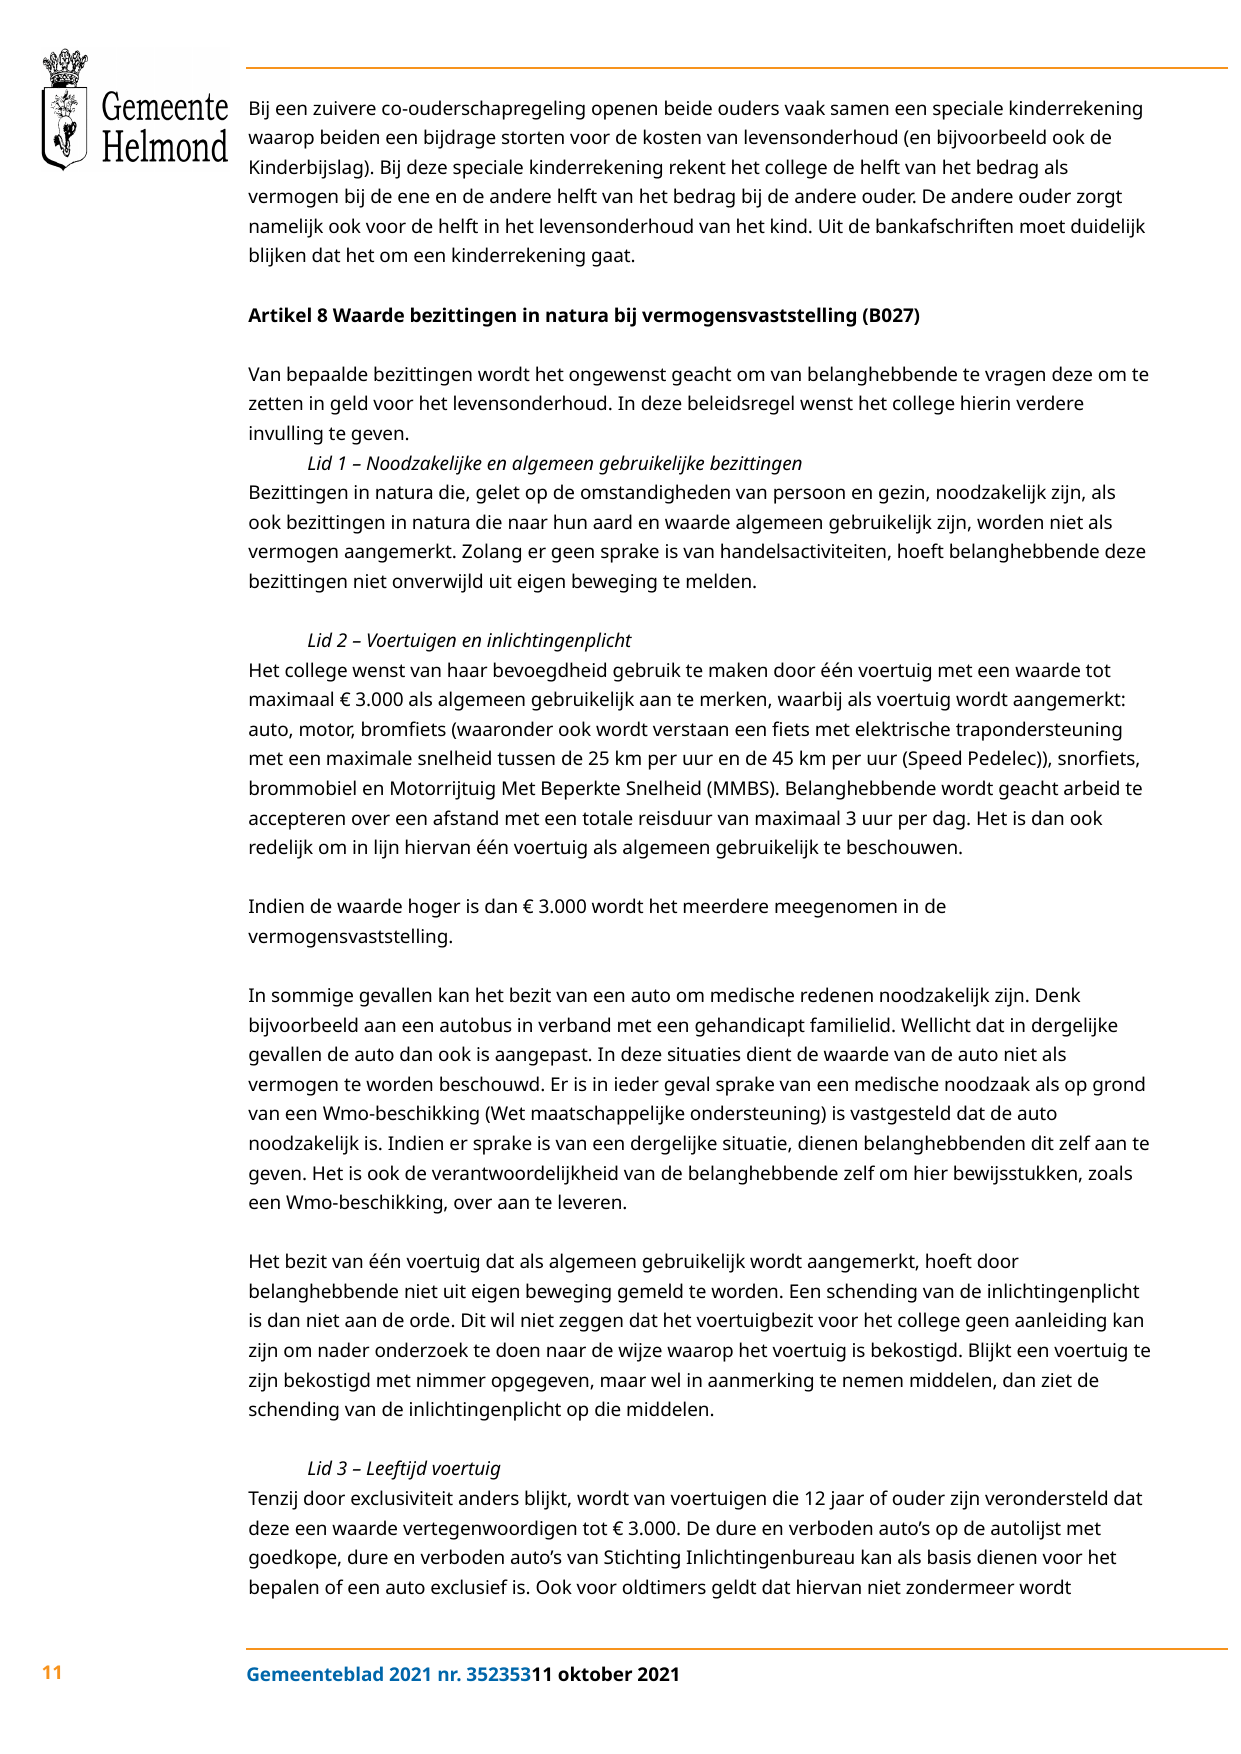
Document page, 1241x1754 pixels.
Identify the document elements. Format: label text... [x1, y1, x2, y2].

text Indien de waarde hoger is dan € 3.000 wordt het meerdere meegenomen in de vermogensvaststelling. [248, 893, 1152, 949]
text Het college wenst van haar bevoegdheid gebruik te maken door één voertuig met een waarde tot maximaal € 3.000 als algemeen gebruikelijk aan te merken, waarbij als voertuig wordt aangemerkt: auto, motor, bromfiets (waaronder ook wordt verstaan een fiets met elektrische trapondersteuning met een maximale snelheid tussen de 25 km per uur en de 45 km per uur (Speed Pedelec)), snorfiets, brommobiel en Motorrijtuig Met Beperkte Snelheid (MMBS). Belanghebbende wordt geacht arbeid te accepteren over een afstand met een totale reisduur van maximaal 3 uur per dag. Het is dan ook redelijk om in lijn hiervan één voertuig als algemeen gebruikelijk te beschouwen. [248, 657, 1152, 860]
text Artikel 8 Waarde bezittingen in natura bij vermogensvaststelling (B027) [248, 302, 1152, 328]
text Bezittingen in natura die, gelet op de omstandigheden van persoon en gezin, noodzakelijk zijn, als ook bezittingen in natura die naar hun aard en waarde algemeen gebruikelijk zijn, worden niet als vermogen aangemerkt. Zolang er geen sprake is van handelsactiviteiten, hoeft belanghebbende deze bezittingen niet onverwijld uit eigen beweging te melden. [248, 479, 1152, 594]
text Bij een zuivere co-ouderschapregeling openen beide ouders vaak samen een speciale kinderrekening waarop beiden een bijdrage storten voor de kosten van levensonderhoud (en bijvoorbeeld ook de Kinderbijslag). Bij deze speciale kinderrekening rekent het college de helft van het bedrag als vermogen bij de ene en de andere helft van het bedrag bij de andere ouder. De andere ouder zorgt namelijk ook voor de helft in het levensonderhoud van het kind. Uit de bankafschriften moet duidelijk blijken dat het om een kinderrekening gaat. [248, 95, 1152, 268]
text Van bepaalde bezittingen wordt het ongewenst geacht om van belanghebbende te vragen deze om te zetten in geld voor het levensonderhoud. In deze beleidsregel wenst het college hierin verdere invulling te geven. [248, 361, 1152, 446]
text In sommige gevallen kan het bezit van een auto om medische redenen noodzakelijk zijn. Denk bijvoorbeeld aan een autobus in verband met een gehandicapt familielid. Wellicht dat in dergelijke gevallen de auto dan ook is aangepast. In deze situaties dient de waarde van de auto niet als vermogen te worden beschouwd. Er is in ieder geval sprake van een medische noodzaak als op grond van een Wmo-beschikking (Wet maatschappelijke ondersteuning) is vastgesteld dat de auto noodzakelijk is. Indien er sprake is van een dergelijke situatie, dienen belanghebbenden dit zelf aan te geven. Het is ook de verantwoordelijkheid van de belanghebbende zelf om hier bewijsstukken, zoals een Wmo-beschikking, over aan te leveren. [248, 982, 1152, 1215]
list Lid 1 – Noodzakelijke en algemeen gebruikelijke bezittingen [248, 450, 1152, 476]
list Lid 2 – Voertuigen en inlichtingenplicht [248, 627, 1152, 653]
text Tenzij door exclusiviteit anders blijkt, wordt van voertuigen die 12 jaar of ouder zijn verondersteld dat deze een waarde vertegenwoordigen tot € 3.000. De dure en verboden auto’s op de autolijst met goedkope, dure en verboden auto’s van Stichting Inlichtingenbureau kan als basis dienen voor het bepalen of een auto exclusief is. Ook voor oldtimers geldt dat hiervan niet zondermeer wordt [248, 1485, 1152, 1600]
text Het bezit van één voertuig dat als algemeen gebruikelijk wordt aangemerkt, hoeft door belanghebbende niet uit eigen beweging gemeld te worden. Een schending van de inlichtingenplicht is dan niet aan de orde. Dit wil niet zeggen dat het voertuigbezit voor het college geen aanleiding kan zijn om nader onderzoek te doen naar de wijze waarop het voertuig is bekostigd. Blijkt een voertuig te zijn bekostigd met nimmer opgegeven, maar wel in aanmerking te nemen middelen, dan ziet de schending van de inlichtingenplicht op die middelen. [248, 1248, 1152, 1422]
list Lid 3 – Leeftijd voertuig [248, 1456, 1152, 1481]
picture [41, 47, 231, 172]
